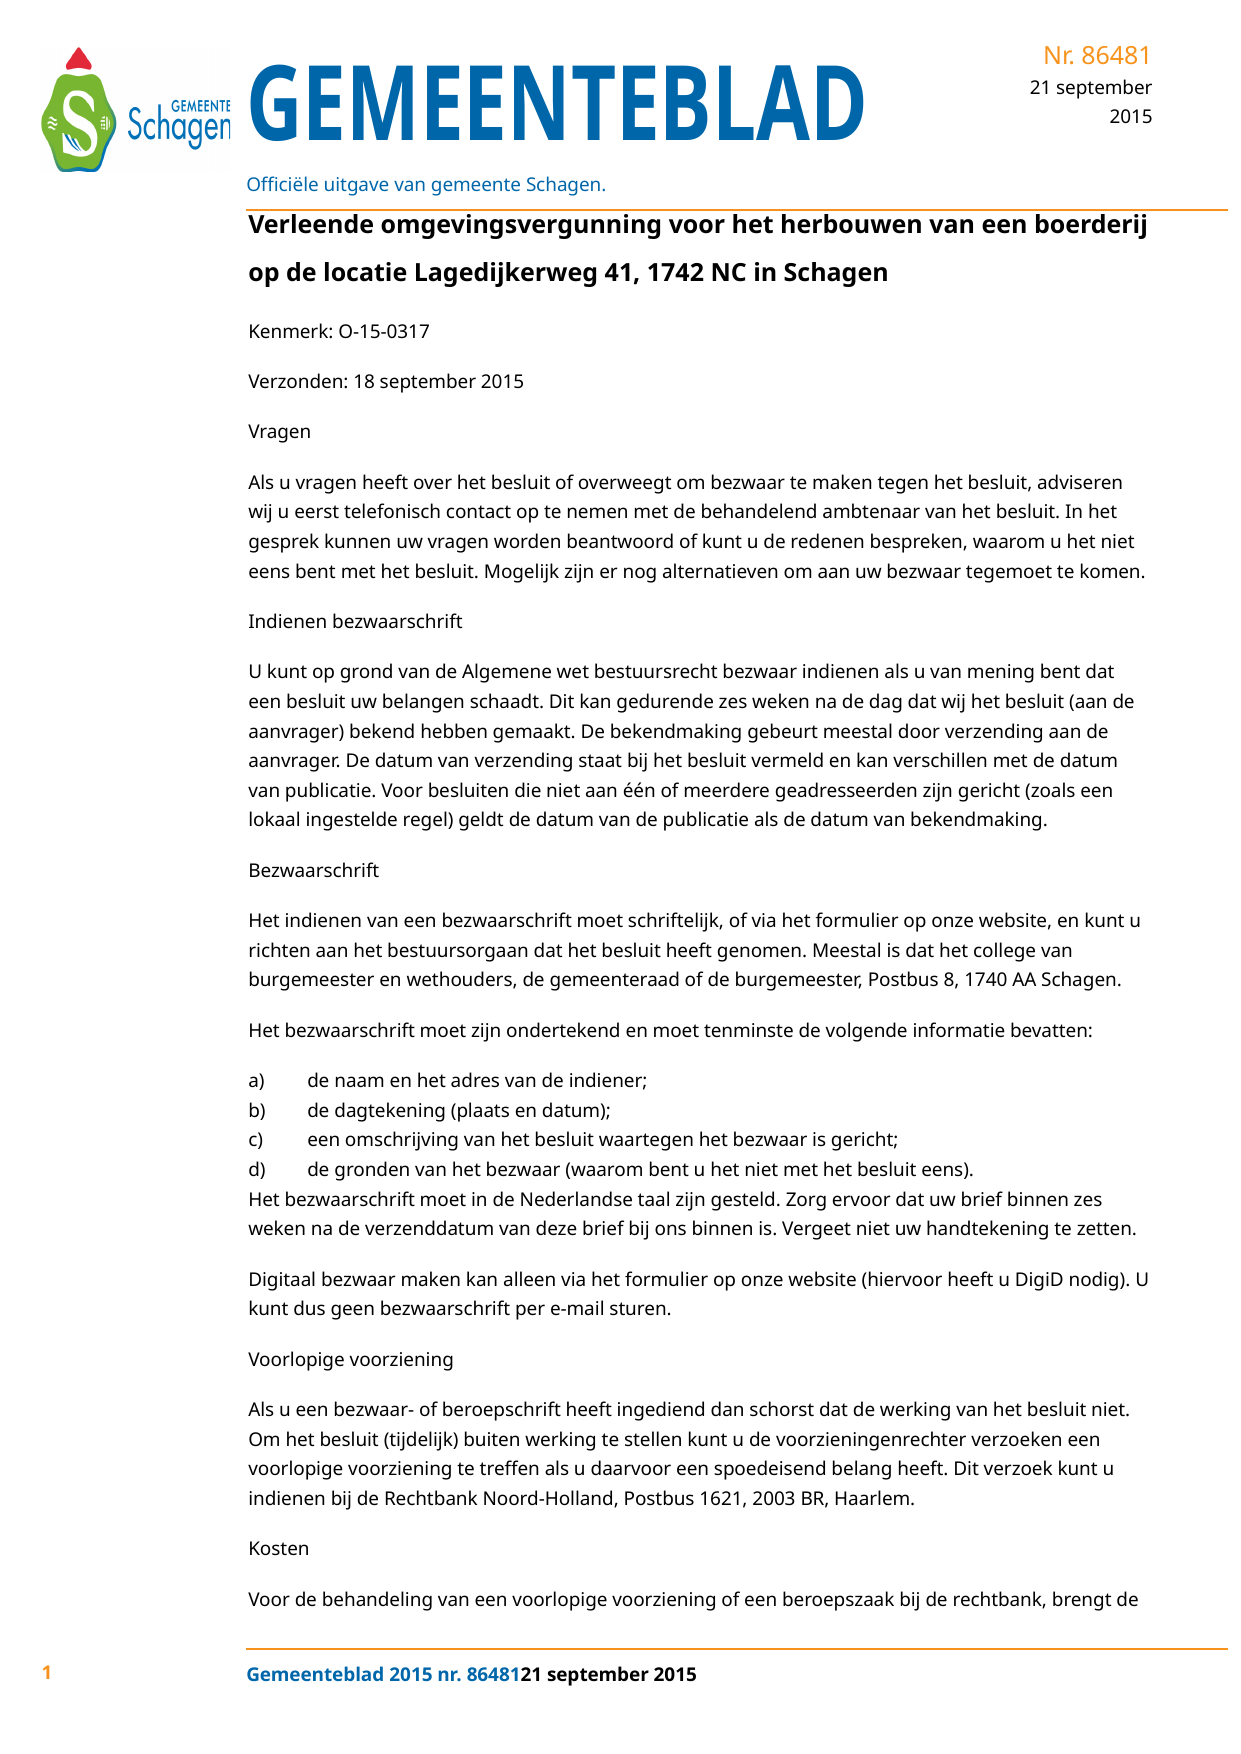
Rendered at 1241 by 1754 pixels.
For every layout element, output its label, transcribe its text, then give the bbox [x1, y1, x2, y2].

list de naam en het adres van de indiener; [248, 1067, 1152, 1093]
text Als u vragen heeft over het besluit of overweegt om bezwaar te maken tegen het besluit, adviseren wij u eerst telefonisch contact op te nemen met de behandelend ambtenaar van het besluit. In het gesprek kunnen uw vragen worden beantwoord of kunt u de redenen bespreken, waarom u het niet eens bent met het besluit. Mogelijk zijn er nog alternatieven om aan uw bezwaar tegemoet te komen. [248, 469, 1152, 584]
text U kunt op grond van de Algemene wet bestuursrecht bezwaar indienen als u van mening bent dat een besluit uw belangen schaadt. Dit kan gedurende zes weken na de dag dat wij het besluit (aan de aanvrager) bekend hebben gemaakt. De bekendmaking gebeurt meestal door verzending aan de aanvrager. De datum van verzending staat bij het besluit vermeld en kan verschillen met de datum van publicatie. Voor besluiten die niet aan één of meerdere geadresseerden zijn gericht (zoals een lokaal ingestelde regel) geldt de datum van de publicatie als de datum van bekendmaking. [248, 659, 1152, 832]
picture [41, 47, 231, 172]
text Het bezwaarschrift moet zijn ondertekend en moet tenminste de volgende informatie bevatten: [248, 1017, 1152, 1043]
text Bezwaarschrift [248, 857, 1152, 883]
text Kosten [248, 1535, 1152, 1561]
text Vragen [248, 419, 1152, 444]
list de dagtekening (plaats en datum); [248, 1097, 1152, 1123]
list een omschrijving van het besluit waartegen het bezwaar is gericht; [248, 1127, 1152, 1152]
text Voorlopige voorziening [248, 1346, 1152, 1372]
text Het indienen van een bezwaarschrift moet schriftelijk, of via het formulier op onze website, en kunt u richten aan het bestuursorgaan dat het besluit heeft genomen. Meestal is dat het college van burgemeester en wethouders, de gemeenteraad of de burgemeester, Postbus 8, 1740 AA Schagen. [248, 907, 1152, 992]
text Verzonden: 18 september 2015 [248, 368, 1152, 394]
text Digitaal bezwaar maken kan alleen via het formulier op onze website (hiervoor heeft u DigiD nodig). U kunt dus geen bezwaarschrift per e-mail sturen. [248, 1266, 1152, 1321]
text Kenmerk: O-15-0317 [248, 318, 1152, 344]
text Het bezwaarschrift moet in de Nederlandse taal zijn gesteld. Zorg ervoor dat uw brief binnen zes weken na de verzenddatum van deze brief bij ons binnen is. Vergeet niet uw handtekening te zetten. [248, 1186, 1152, 1241]
text Als u een bezwaar- of beroepschrift heeft ingediend dan schorst dat de werking van het besluit niet. Om het besluit (tijdelijk) buiten werking te stellen kunt u de voorzieningenrechter verzoeken een voorlopige voorziening te treffen als u daarvoor een spoedeisend belang heeft. Dit verzoek kunt u indienen bij de Rechtbank Noord-Holland, Postbus 1621, 2003 BR, Haarlem. [248, 1396, 1152, 1511]
text Voor de behandeling van een voorlopige voorziening of een beroepszaak bij de rechtbank, brengt de [248, 1586, 1152, 1612]
text Indienen bezwaarschrift [248, 608, 1152, 634]
text Verleende omgevingsvergunning voor het herbouwen van een boerderij op de locatie Lagedijkerweg 41, 1742 NC in Schagen [248, 211, 1152, 288]
list de gronden van het bezwaar (waarom bent u het niet met het besluit eens). [248, 1156, 1152, 1182]
